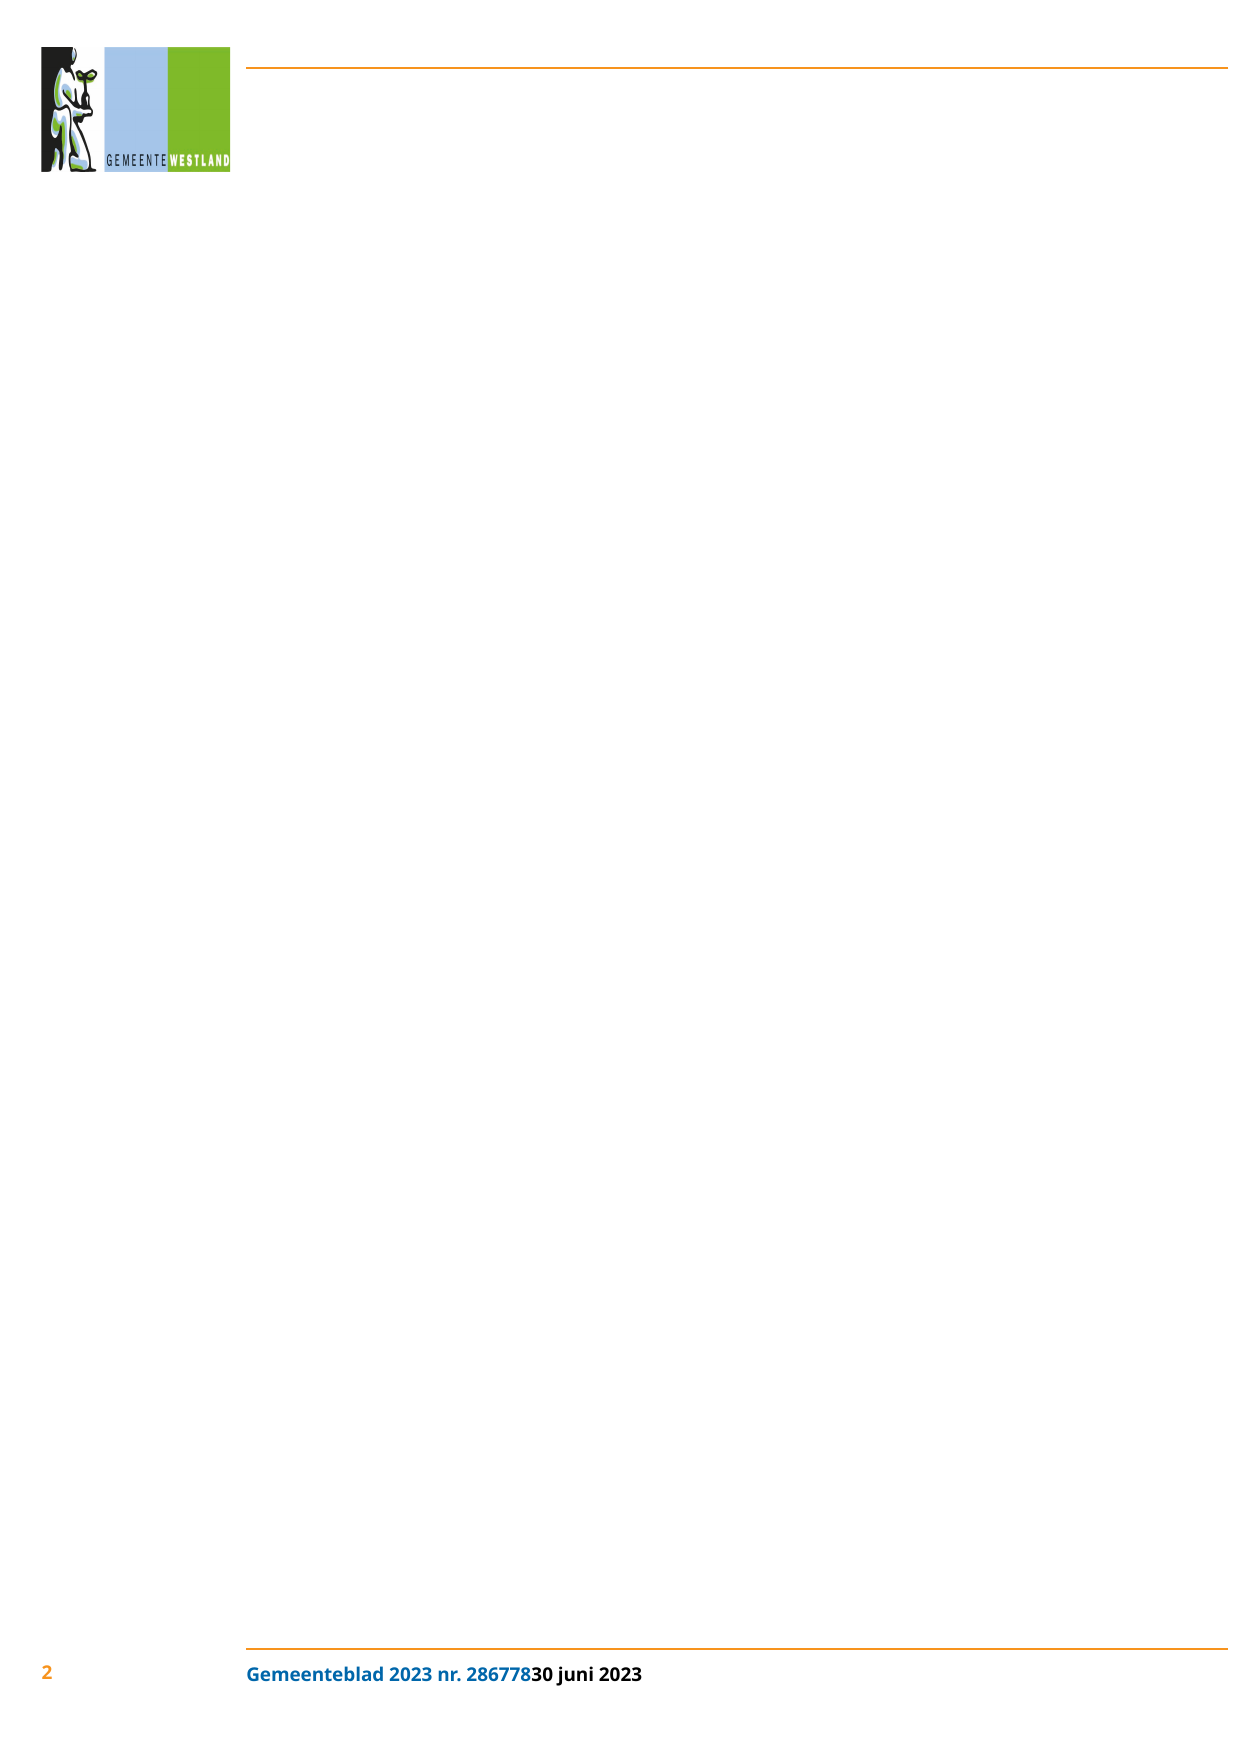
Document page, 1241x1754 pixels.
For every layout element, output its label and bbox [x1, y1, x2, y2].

picture [41, 47, 231, 172]
